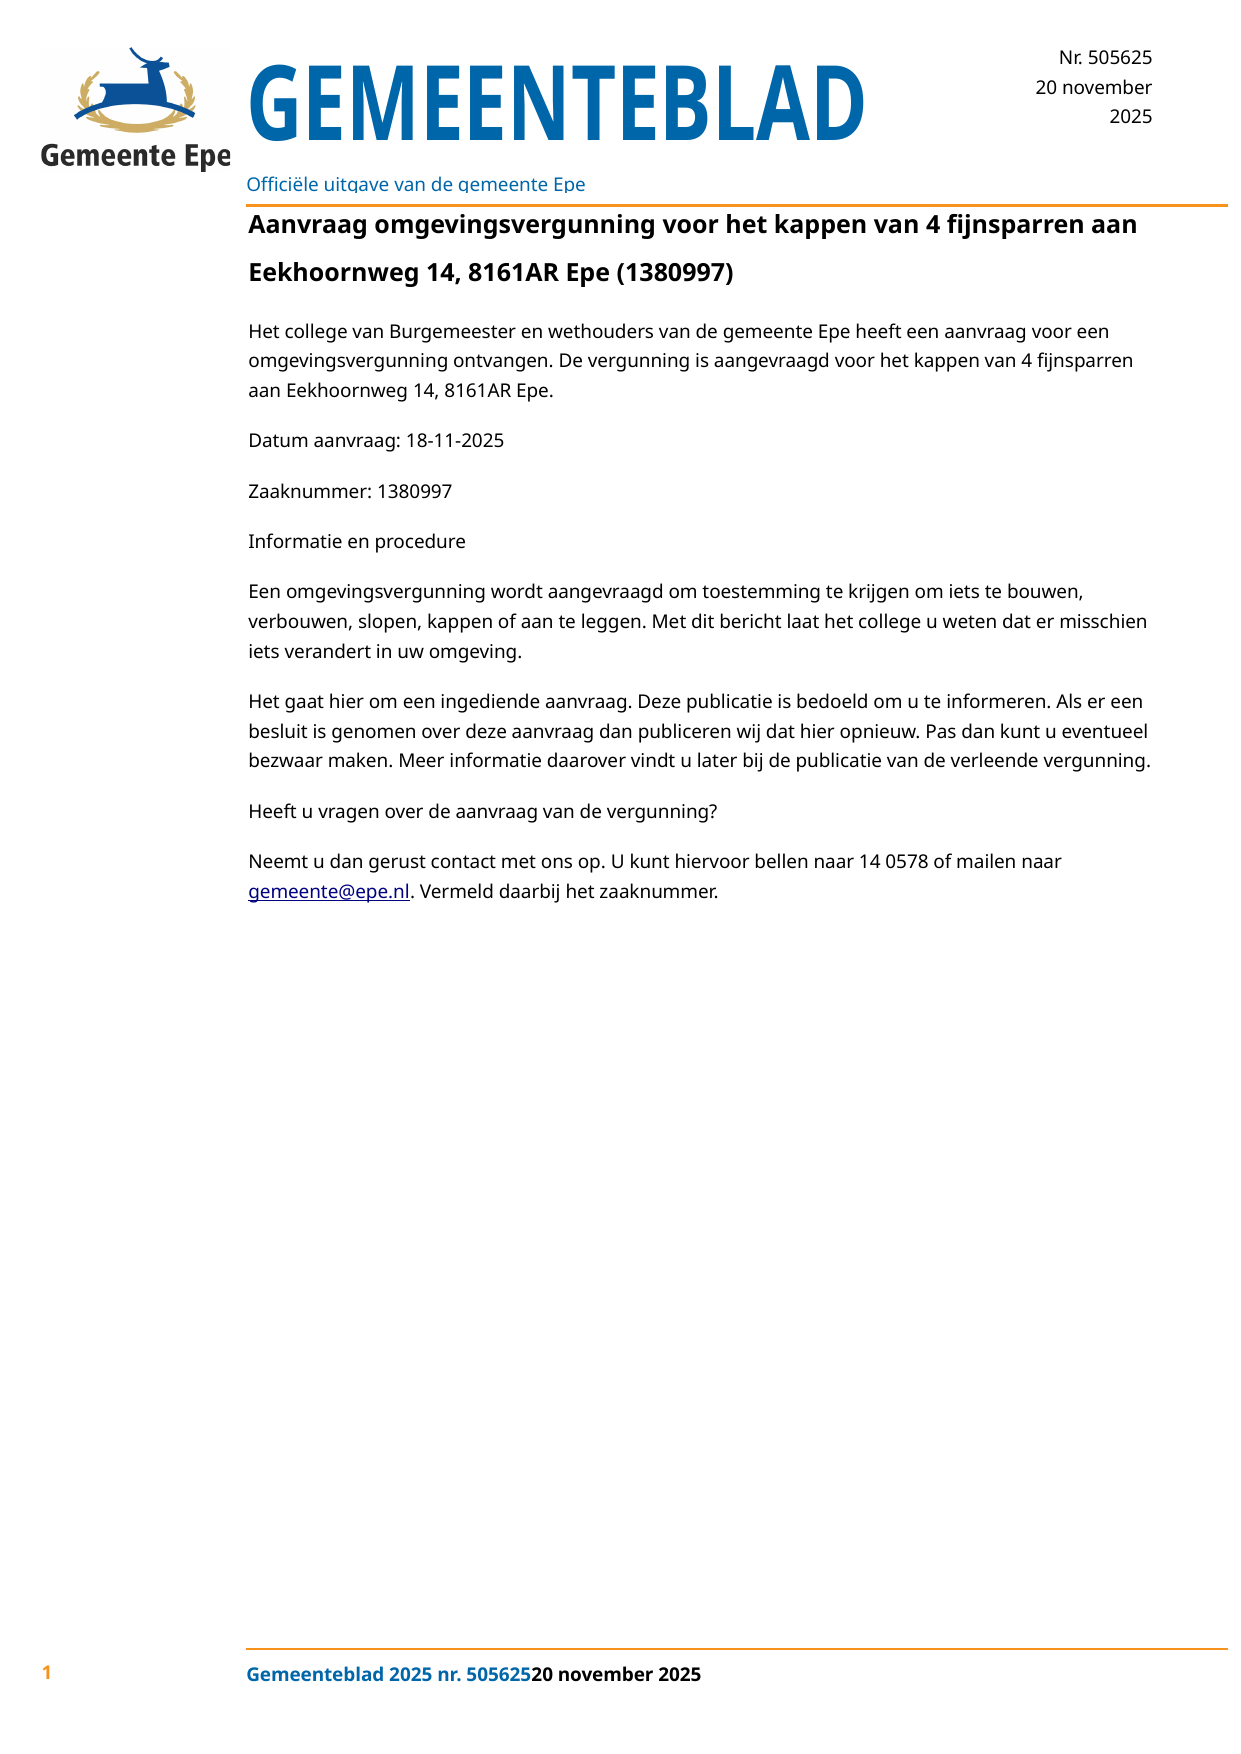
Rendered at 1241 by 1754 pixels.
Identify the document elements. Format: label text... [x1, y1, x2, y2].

text Aanvraag omgevingsvergunning voor het kappen van 4 fijnsparren aan Eekhoornweg 14, 8161AR Epe (1380997) [248, 207, 1152, 288]
text Een omgevingsvergunning wordt aangevraagd om toestemming te krijgen om iets te bouwen, verbouwen, slopen, kappen of aan te leggen. Met dit bericht laat het college u weten dat er misschien iets verandert in uw omgeving. [248, 579, 1152, 664]
text Informatie en procedure [248, 528, 1152, 554]
text Heeft u vragen over de aanvraag van de vergunning? [248, 798, 1152, 824]
text Neemt u dan gerust contact met ons op. U kunt hiervoor bellen naar 14 0578 of mailen naar gemeente@epe.nl. Vermeld daarbij het zaaknummer. [248, 848, 1152, 904]
text Het college van Burgemeester en wethouders van de gemeente Epe heeft een aanvraag voor een omgevingsvergunning ontvangen. De vergunning is aangevraagd voor het kappen van 4 fijnsparren aan Eekhoornweg 14, 8161AR Epe. [248, 318, 1152, 403]
picture [41, 47, 231, 172]
text Het gaat hier om een ingediende aanvraag. Deze publicatie is bedoeld om u te informeren. Als er een besluit is genomen over deze aanvraag dan publiceren wij dat hier opnieuw. Pas dan kunt u eventueel bezwaar maken. Meer informatie daarover vindt u later bij de publicatie van de verleende vergunning. [248, 688, 1152, 773]
text Datum aanvraag: 18-11-2025 [248, 427, 1152, 453]
text Zaaknummer: 1380997 [248, 478, 1152, 504]
